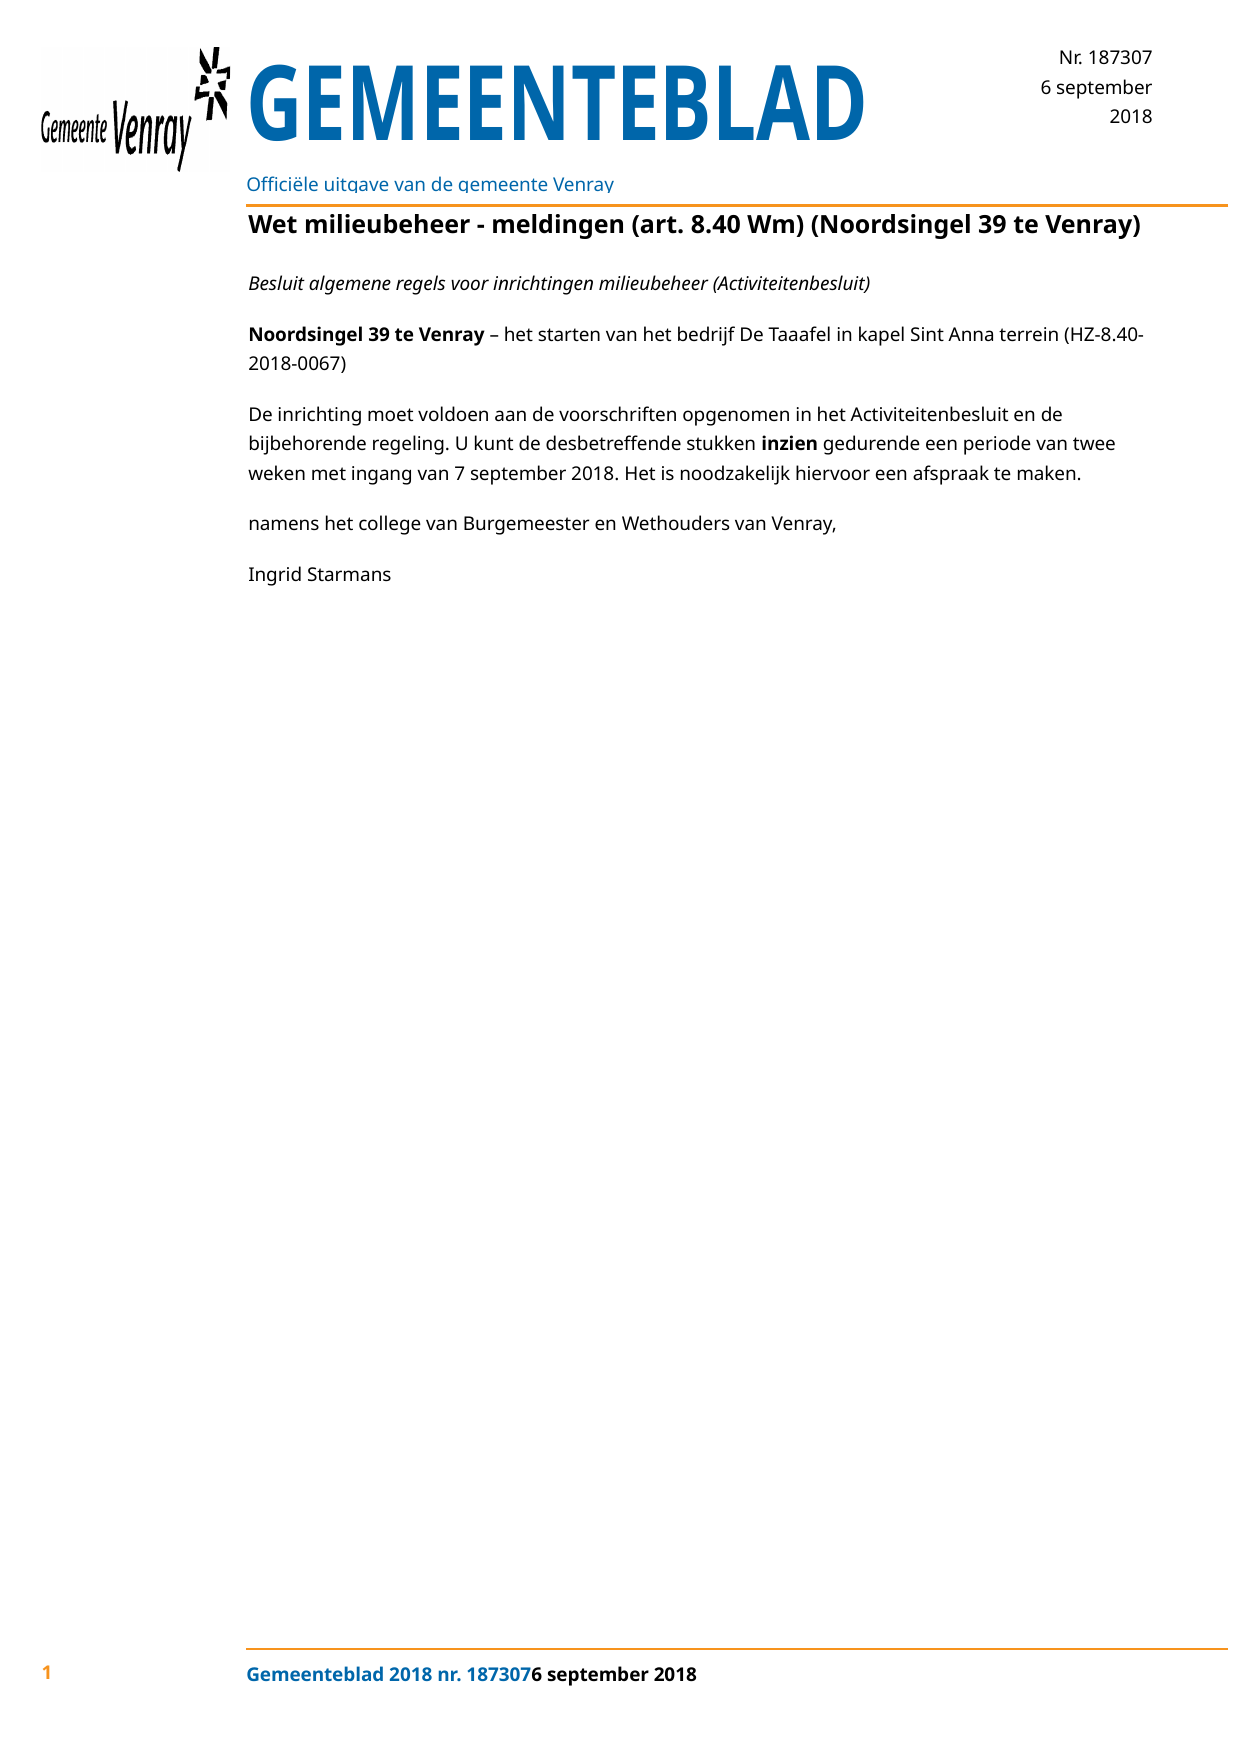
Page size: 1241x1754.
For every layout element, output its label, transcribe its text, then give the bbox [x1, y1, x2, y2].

text De inrichting moet voldoen aan de voorschriften opgenomen in het Activiteitenbesluit en de bijbehorende regeling. U kunt de desbetreffende stukken inzien gedurende een periode van twee weken met ingang van 7 september 2018. Het is noodzakelijk hiervoor een afspraak te maken. [248, 401, 1152, 486]
text Wet milieubeheer - meldingen (art. 8.40 Wm) (Noordsingel 39 te Venray) [248, 207, 1152, 241]
text Ingrid Starmans [248, 561, 1152, 586]
picture [41, 47, 231, 172]
text Noordsingel 39 te Venray – het starten van het bedrijf De Taaafel in kapel Sint Anna terrein (HZ-8.40-2018-0067) [248, 321, 1152, 376]
text Besluit algemene regels voor inrichtingen milieubeheer (Activiteitenbesluit) [248, 270, 1152, 296]
text namens het college van Burgemeester en Wethouders van Venray, [248, 510, 1152, 536]
